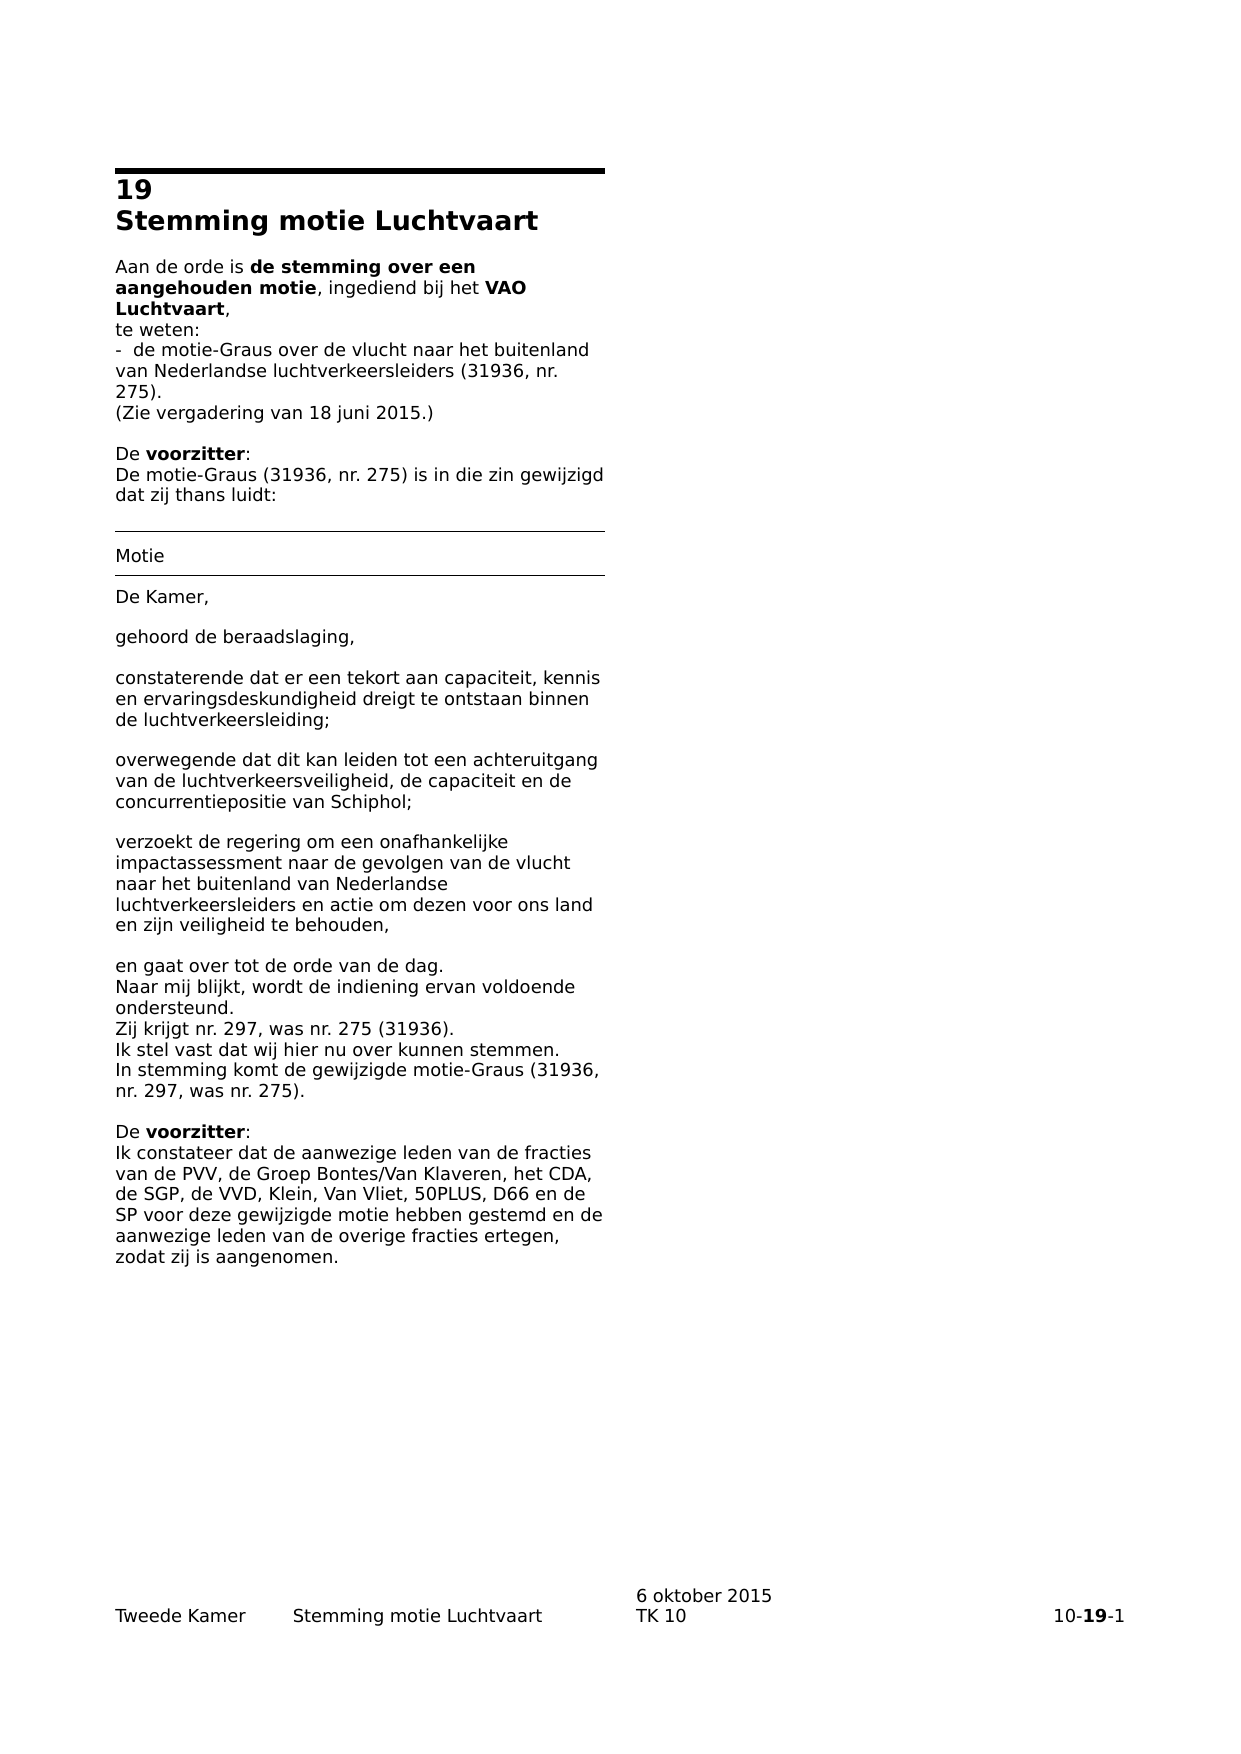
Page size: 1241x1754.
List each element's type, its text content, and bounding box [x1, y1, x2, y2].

text Aan de orde is de stemming over een aangehouden motie, ingediend bij het VAO Luchtvaart, [115, 257, 605, 319]
text De voorzitter: [115, 1122, 605, 1142]
text en gaat over tot de orde van de dag. [115, 956, 605, 977]
text gehoord de beraadslaging, [115, 627, 605, 648]
text overwegende dat dit kan leiden tot een achteruitgang van de luchtverkeersveiligheid, de capaciteit en de concurrentiepositie van Schiphol; [115, 750, 605, 812]
text Naar mij blijkt, wordt de indiening ervan voldoende ondersteund. [115, 977, 605, 1018]
title 19 Stemming motie Luchtvaart [115, 174, 605, 237]
text Motie [115, 546, 605, 567]
text De voorzitter: [115, 443, 605, 464]
text (Zie vergadering van 18 juni 2015.) [115, 403, 605, 423]
text Ik stel vast dat wij hier nu over kunnen stemmen. [115, 1039, 605, 1060]
text De motie-Graus (31936, nr. 275) is in die zin gewijzigd dat zij thans luidt: [115, 464, 605, 506]
text In stemming komt de gewijzigde motie-Graus (31936, nr. 297, was nr. 275). [115, 1060, 605, 1102]
text De Kamer, [115, 587, 605, 607]
text te weten: [115, 319, 605, 340]
text verzoekt de regering om een onafhankelijke impactassessment naar de gevolgen van de vlucht naar het buitenland van Nederlandse luchtverkeersleiders en actie om dezen voor ons land en zijn veiligheid te behouden, [115, 832, 605, 936]
text Ik constateer dat de aanwezige leden van de fracties van de PVV, de Groep Bontes/Van Klaveren, het CDA, de SGP, de VVD, Klein, Van Vliet, 50PLUS, D66 en de SP voor deze gewijzigde motie hebben gestemd en de aanwezige leden van de overige fracties ertegen, zodat zij is aangenomen. [115, 1142, 605, 1267]
text constaterende dat er een tekort aan capaciteit, kennis en ervaringsdeskundigheid dreigt te ontstaan binnen de luchtverkeersleiding; [115, 668, 605, 730]
text Zij krijgt nr. 297, was nr. 275 (31936). [115, 1018, 605, 1039]
list de motie-Graus over de vlucht naar het buitenland van Nederlandse luchtverkeersleiders (31936, nr. 275). [115, 340, 605, 403]
